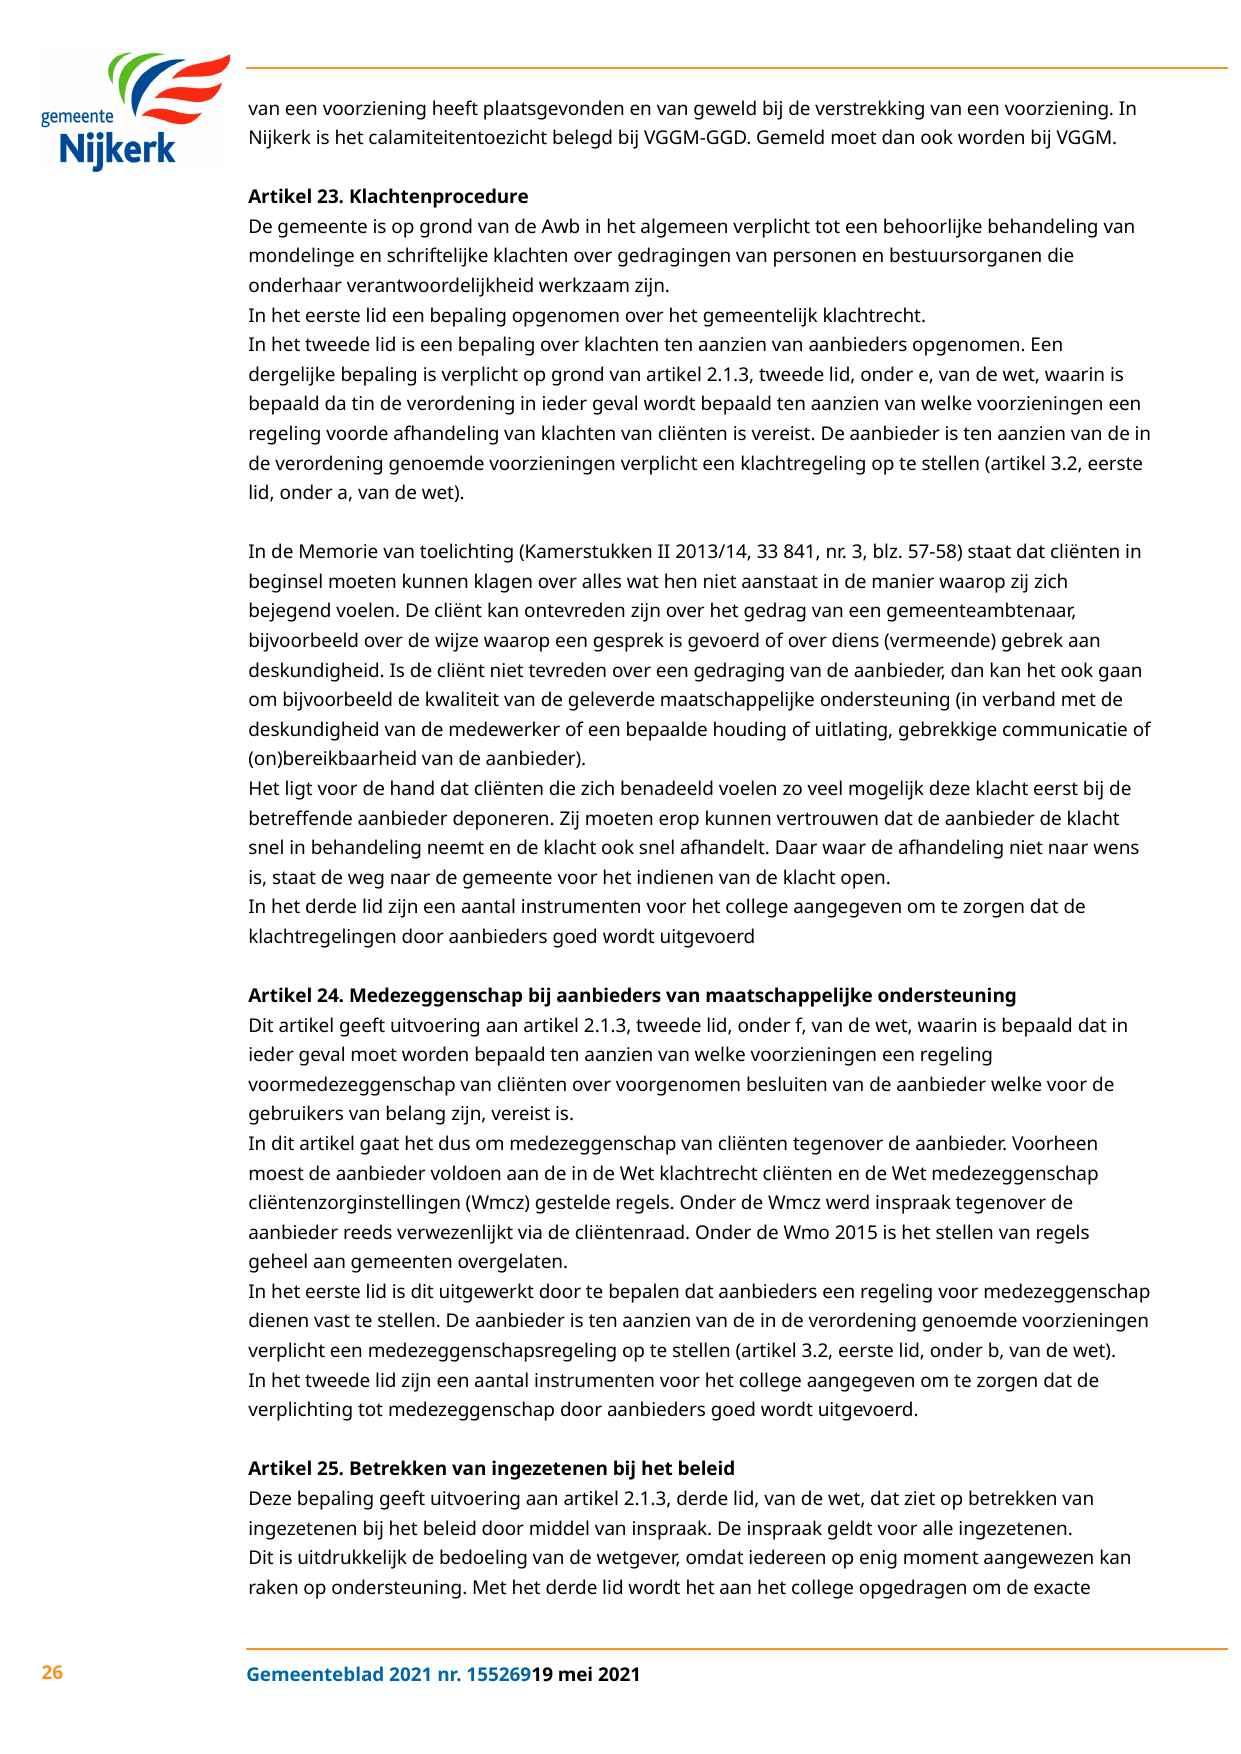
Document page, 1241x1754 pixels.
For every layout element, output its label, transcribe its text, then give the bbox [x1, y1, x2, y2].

text In het tweede lid zijn een aantal instrumenten voor het college aangegeven om te zorgen dat de verplichting tot medezeggenschap door aanbieders goed wordt uitgevoerd. [248, 1367, 1152, 1422]
text In het eerste lid een bepaling opgenomen over het gemeentelijk klachtrecht. [248, 302, 1152, 328]
text In de Memorie van toelichting (Kamerstukken II 2013/14, 33 841, nr. 3, blz. 57-58) staat dat cliënten in beginsel moeten kunnen klagen over alles wat hen niet aanstaat in de manier waarop zij zich bejegend voelen. De cliënt kan ontevreden zijn over het gedrag van een gemeenteambtenaar, bijvoorbeeld over de wijze waarop een gesprek is gevoerd of over diens (vermeende) gebrek aan deskundigheid. Is de cliënt niet tevreden over een gedraging van de aanbieder, dan kan het ook gaan om bijvoorbeeld de kwaliteit van de geleverde maatschappelijke ondersteuning (in verband met de deskundigheid van de medewerker of een bepaalde houding of uitlating, gebrekkige communicatie of (on)bereikbaarheid van de aanbieder). [248, 538, 1152, 771]
text Dit artikel geeft uitvoering aan artikel 2.1.3, tweede lid, onder f, van de wet, waarin is bepaald dat in ieder geval moet worden bepaald ten aanzien van welke voorzieningen een regeling voormedezeggenschap van cliënten over voorgenomen besluiten van de aanbieder welke voor de gebruikers van belang zijn, vereist is. [248, 1012, 1152, 1126]
text Het ligt voor de hand dat cliënten die zich benadeeld voelen zo veel mogelijk deze klacht eerst bij de betreffende aanbieder deponeren. Zij moeten erop kunnen vertrouwen dat de aanbieder de klacht snel in behandeling neemt en de klacht ook snel afhandelt. Daar waar de afhandeling niet naar wens is, staat de weg naar de gemeente voor het indienen van de klacht open. [248, 775, 1152, 890]
text Artikel 24. Medezeggenschap bij aanbieders van maatschappelijke ondersteuning [248, 982, 1152, 1008]
text van een voorziening heeft plaatsgevonden en van geweld bij de verstrekking van een voorziening. In Nijkerk is het calamiteitentoezicht belegd bij VGGM-GGD. Gemeld moet dan ook worden bij VGGM. [248, 95, 1152, 150]
picture [41, 47, 231, 172]
text Artikel 25. Betrekken van ingezetenen bij het beleid [248, 1456, 1152, 1481]
text Dit is uitdrukkelijk de bedoeling van de wetgever, omdat iedereen op enig moment aangewezen kan raken op ondersteuning. Met het derde lid wordt het aan het college opgedragen om de exacte [248, 1544, 1152, 1600]
text Deze bepaling geeft uitvoering aan artikel 2.1.3, derde lid, van de wet, dat ziet op betrekken van ingezetenen bij het beleid door middel van inspraak. De inspraak geldt voor alle ingezetenen. [248, 1485, 1152, 1541]
text Artikel 23. Klachtenprocedure [248, 183, 1152, 209]
text In het tweede lid is een bepaling over klachten ten aanzien van aanbieders opgenomen. Een dergelijke bepaling is verplicht op grond van artikel 2.1.3, tweede lid, onder e, van de wet, waarin is bepaald da tin de verordening in ieder geval wordt bepaald ten aanzien van welke voorzieningen een regeling voorde afhandeling van klachten van cliënten is vereist. De aanbieder is ten aanzien van de in de verordening genoemde voorzieningen verplicht een klachtregeling op te stellen (artikel 3.2, eerste lid, onder a, van de wet). [248, 331, 1152, 505]
text De gemeente is op grond van de Awb in het algemeen verplicht tot een behoorlijke behandeling van mondelinge en schriftelijke klachten over gedragingen van personen en bestuursorganen die onderhaar verantwoordelijkheid werkzaam zijn. [248, 213, 1152, 298]
text In het eerste lid is dit uitgewerkt door te bepalen dat aanbieders een regeling voor medezeggenschap dienen vast te stellen. De aanbieder is ten aanzien van de in de verordening genoemde voorzieningen verplicht een medezeggenschapsregeling op te stellen (artikel 3.2, eerste lid, onder b, van de wet). [248, 1278, 1152, 1363]
text In dit artikel gaat het dus om medezeggenschap van cliënten tegenover de aanbieder. Voorheen moest de aanbieder voldoen aan de in de Wet klachtrecht cliënten en de Wet medezeggenschap cliëntenzorginstellingen (Wmcz) gestelde regels. Onder de Wmcz werd inspraak tegenover de aanbieder reeds verwezenlijkt via de cliëntenraad. Onder de Wmo 2015 is het stellen van regels geheel aan gemeenten overgelaten. [248, 1130, 1152, 1274]
text In het derde lid zijn een aantal instrumenten voor het college aangegeven om te zorgen dat de klachtregelingen door aanbieders goed wordt uitgevoerd [248, 893, 1152, 949]
